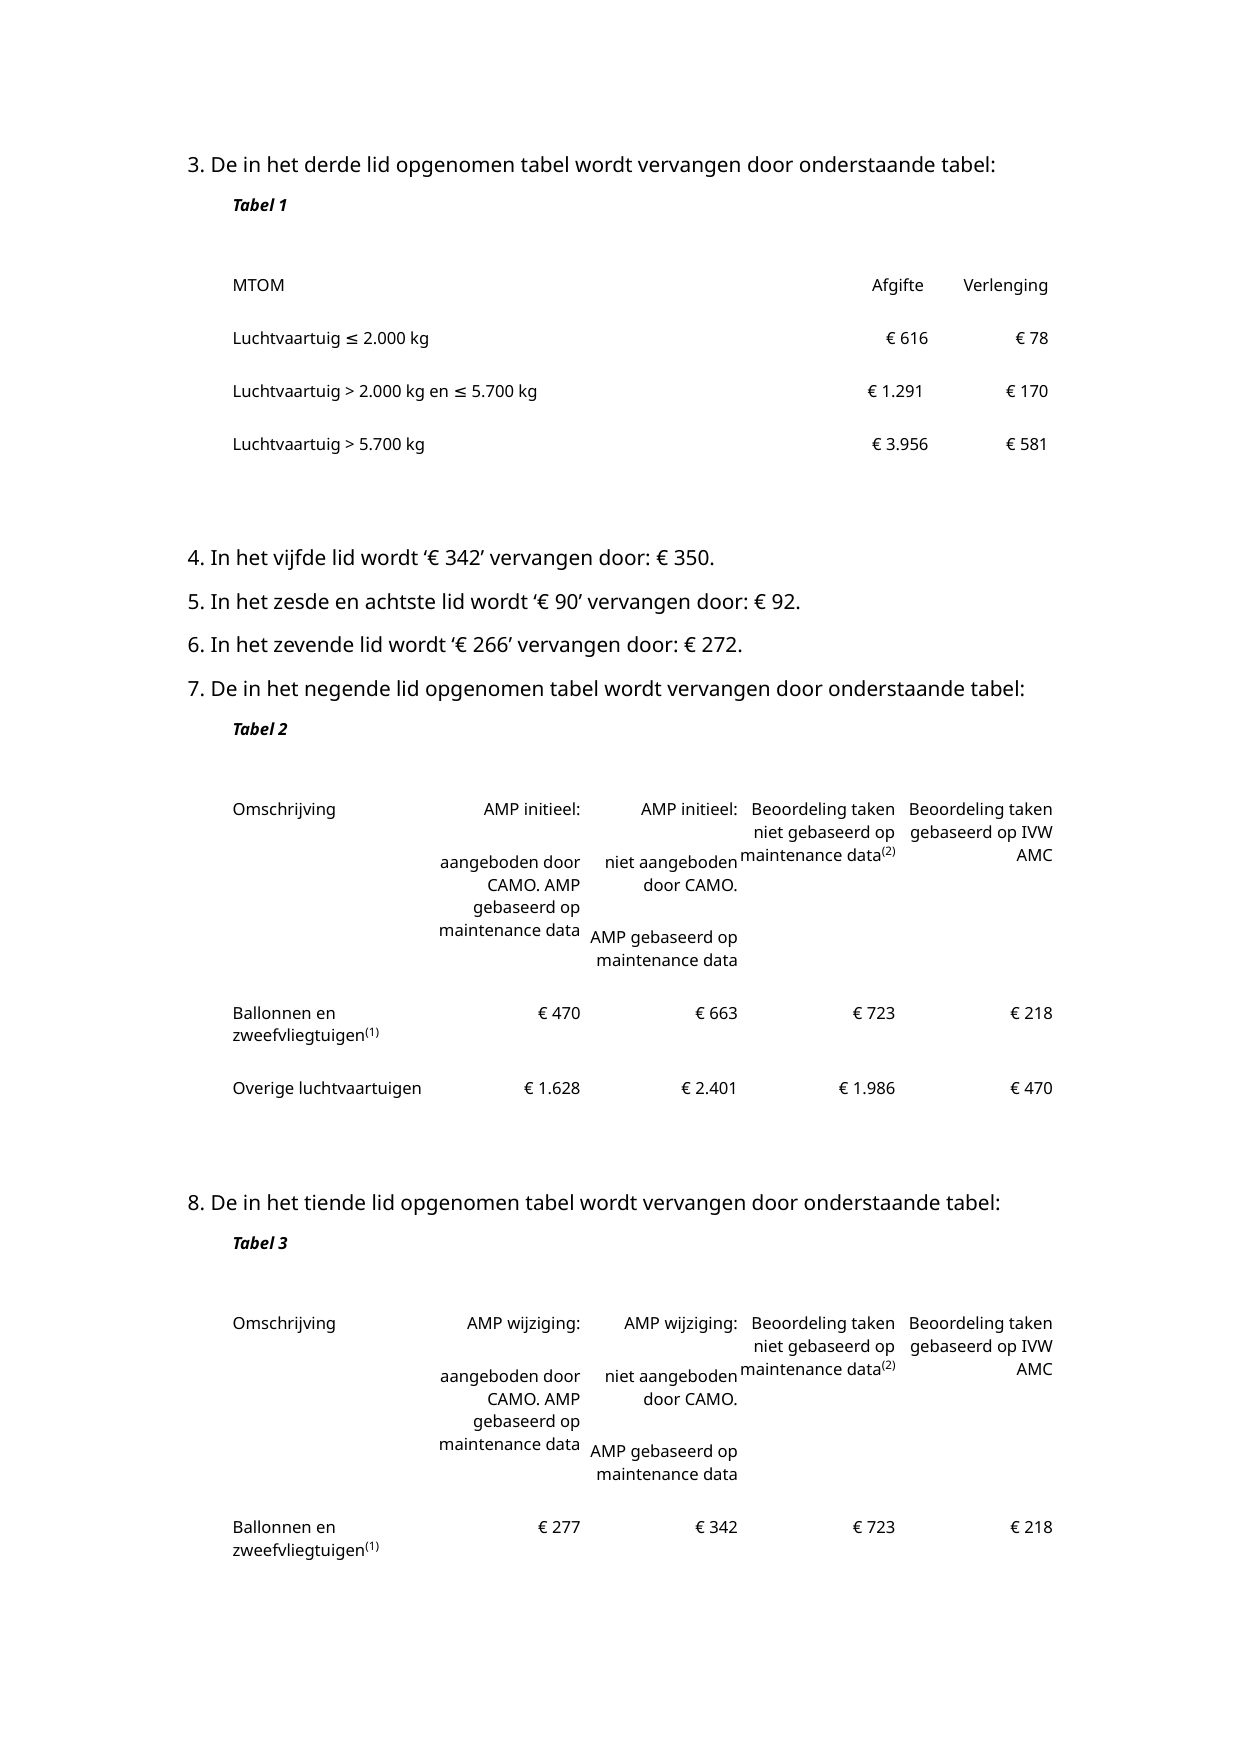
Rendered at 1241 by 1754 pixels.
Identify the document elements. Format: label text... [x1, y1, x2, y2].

table_header AMP initieel: niet aangeboden door CAMO. AMP gebaseerd op maintenance data [580, 798, 738, 1001]
table_cell € 1.291 [804, 380, 928, 432]
text 6. In het zevende lid wordt ‘€ 266’ vervangen door: € 272. [187, 630, 1053, 659]
text Tabel 3 [232, 1231, 1053, 1254]
text 8. De in het tiende lid opgenomen tabel wordt vervangen door onderstaande tabel: [187, 1188, 1053, 1216]
table_cell Luchtvaartuig > 5.700 kg [233, 432, 804, 485]
table_header Beoordeling taken gebaseerd op IVW AMC [895, 798, 1053, 1001]
table_cell € 723 [738, 1515, 895, 1591]
table_cell € 2.401 [580, 1077, 738, 1129]
table_cell Ballonnen en zweefvliegtuigen(1) [233, 1515, 423, 1591]
table_cell € 170 [928, 380, 1053, 432]
table_cell € 3.956 [804, 432, 928, 485]
text 3. De in het derde lid opgenomen tabel wordt vervangen door onderstaande tabel: [187, 150, 1053, 178]
table_cell Luchtvaartuig > 2.000 kg en ≤ 5.700 kg [233, 380, 804, 432]
table_header AMP wijziging: niet aangeboden door CAMO. AMP gebaseerd op maintenance data [580, 1312, 738, 1515]
table_cell € 616 [804, 327, 928, 379]
text Tabel 2 [232, 717, 1053, 740]
table_cell € 663 [580, 1001, 738, 1077]
table_header Omschrijving [233, 798, 423, 1001]
table_cell Ballonnen en zweefvliegtuigen(1) [233, 1001, 423, 1077]
table_cell € 342 [580, 1515, 738, 1591]
table_cell € 581 [928, 432, 1053, 485]
table_cell € 1.986 [738, 1077, 895, 1129]
text 4. In het vijfde lid wordt ‘€ 342’ vervangen door: € 350. [187, 543, 1053, 572]
table_cell € 218 [895, 1515, 1053, 1591]
table_header Beoordeling taken gebaseerd op IVW AMC [895, 1312, 1053, 1515]
table_cell € 470 [895, 1077, 1053, 1129]
table_cell € 1.628 [423, 1077, 580, 1129]
text 7. De in het negende lid opgenomen tabel wordt vervangen door onderstaande tabel: [187, 674, 1053, 702]
table_header Beoordeling taken niet gebaseerd op maintenance data(2) [738, 1312, 895, 1515]
table_header MTOM [233, 274, 804, 327]
table_header AMP initieel: aangeboden door CAMO. AMP gebaseerd op maintenance data [423, 798, 580, 1001]
table_header AMP wijziging: aangeboden door CAMO. AMP gebaseerd op maintenance data [423, 1312, 580, 1515]
table_cell Luchtvaartuig ≤ 2.000 kg [233, 327, 804, 379]
table_cell € 78 [928, 327, 1053, 379]
table_cell € 218 [895, 1001, 1053, 1077]
text Tabel 1 [232, 193, 1053, 216]
table_header Beoordeling taken niet gebaseerd op maintenance data(2) [738, 798, 895, 1001]
table_cell € 470 [423, 1001, 580, 1077]
table_header Afgifte [804, 274, 928, 327]
table_header Verlenging [928, 274, 1053, 327]
table_header Omschrijving [233, 1312, 423, 1515]
text 5. In het zesde en achtste lid wordt ‘€ 90’ vervangen door: € 92. [187, 587, 1053, 615]
table_cell Overige luchtvaartuigen [233, 1077, 423, 1129]
table_cell € 723 [738, 1001, 895, 1077]
table_cell € 277 [423, 1515, 580, 1591]
